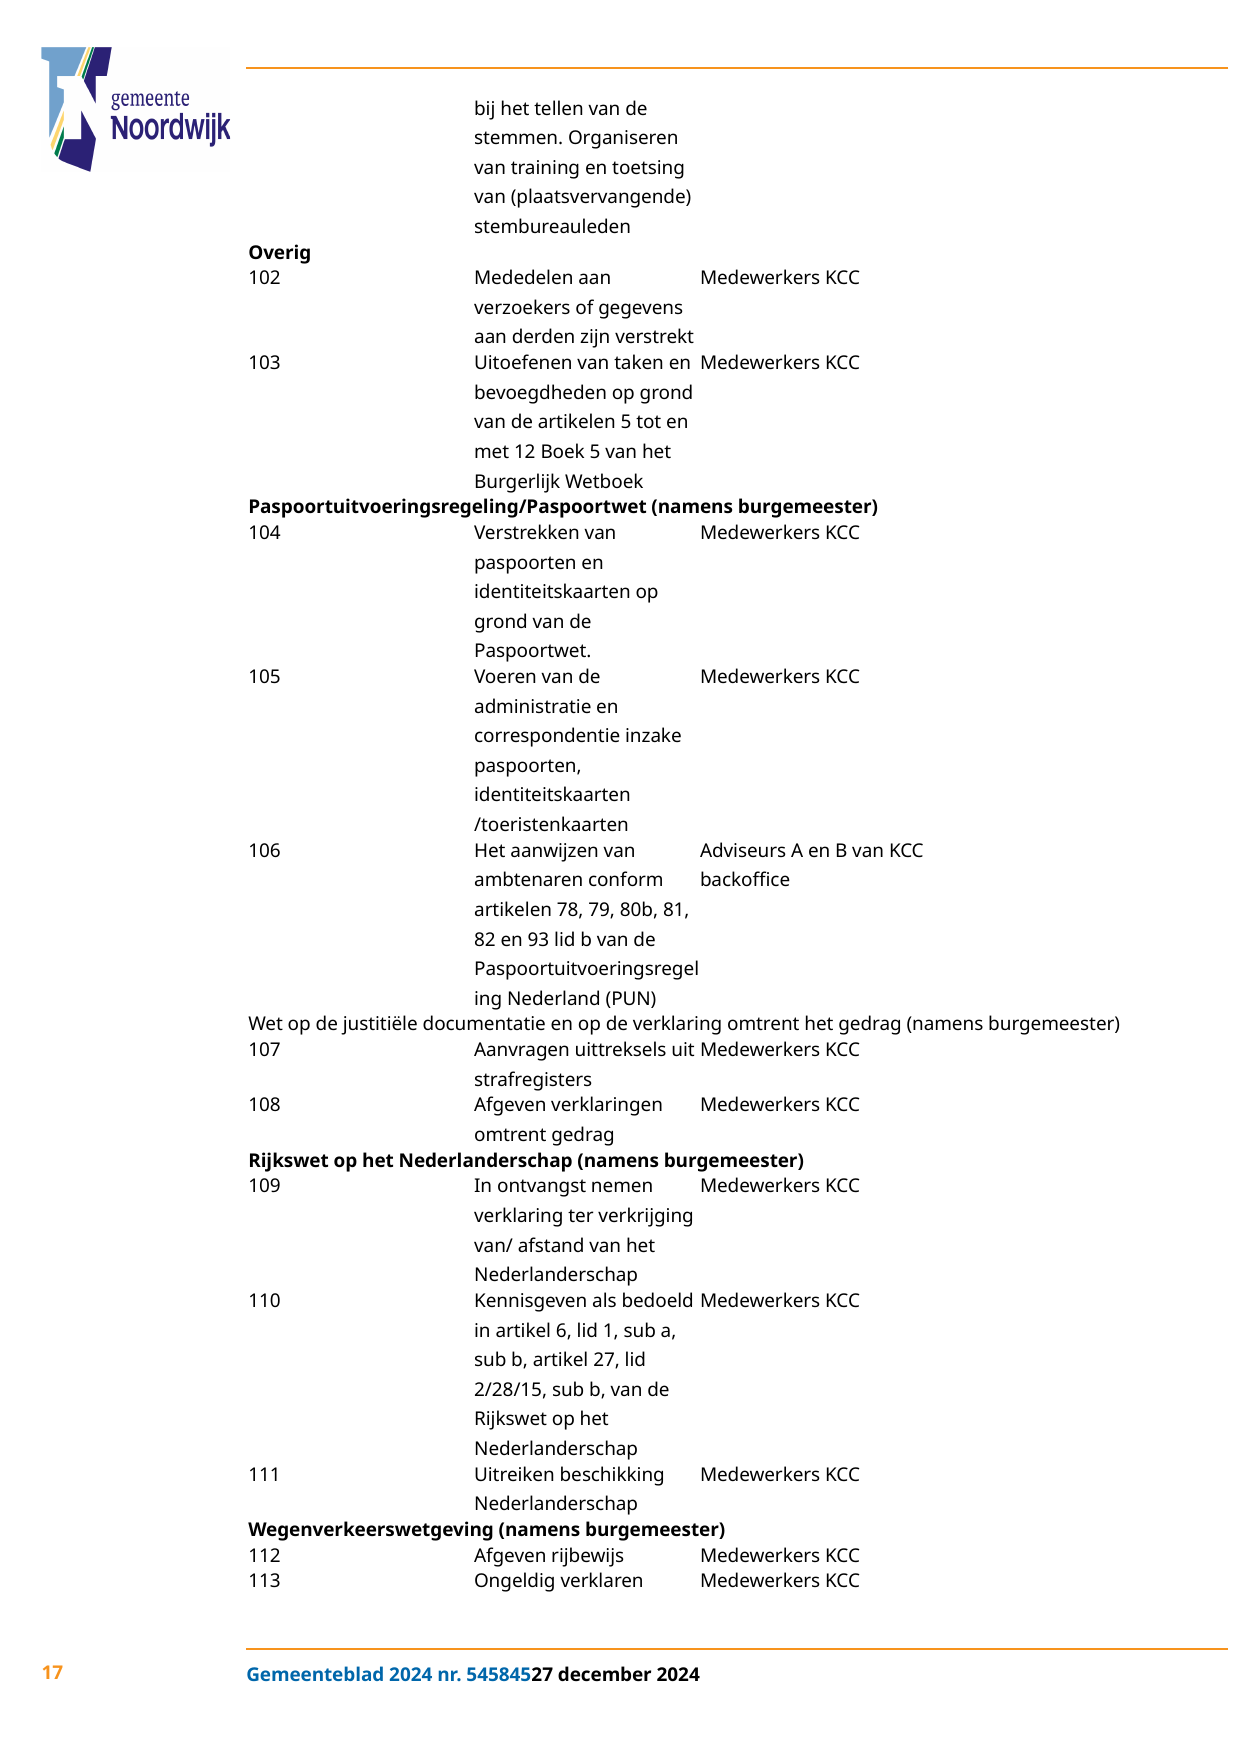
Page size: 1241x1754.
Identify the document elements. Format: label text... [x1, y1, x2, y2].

table_cell Medewerkers KCC [700, 1173, 926, 1287]
table_cell 109 [248, 1173, 474, 1287]
table_cell Uitreiken beschikking Nederlanderschap [474, 1461, 700, 1516]
table_cell Wet op de justitiële documentatie en op de verklaring omtrent het gedrag (namens burgemeester) [248, 1011, 1152, 1036]
table_cell Uitoefenen van taken en bevoegdheden op grond van de artikelen 5 tot en met 12 Boek 5 van het Burgerlijk Wetboek [474, 350, 700, 493]
table_cell [926, 350, 1152, 493]
table_cell Medewerkers KCC [700, 1461, 926, 1516]
table_cell 107 [248, 1036, 474, 1092]
table_cell Overig [248, 239, 1152, 264]
table_cell Medewerkers KCC [700, 1036, 926, 1092]
table_cell Afgeven verklaringen omtrent gedrag [474, 1092, 700, 1147]
table_cell Medewerkers KCC [700, 1568, 926, 1593]
table_cell Medewerkers KCC [700, 1287, 926, 1461]
table_cell 106 [248, 837, 474, 1011]
table_cell Adviseurs A en B van KCC backoffice [700, 837, 926, 1011]
table_cell Kennisgeven als bedoeld in artikel 6, lid 1, sub a, sub b, artikel 27, lid 2/28/15, sub b, van de Rijkswet op het Nederlanderschap [474, 1287, 700, 1461]
table_cell [926, 95, 1152, 239]
table_cell [926, 265, 1152, 349]
table_cell 110 [248, 1287, 474, 1461]
table_cell Medewerkers KCC [700, 663, 926, 837]
table_cell In ontvangst nemen verklaring ter verkrijging van/ afstand van het Nederlanderschap [474, 1173, 700, 1287]
table_cell 102 [248, 265, 474, 349]
table_cell Mededelen aan verzoekers of gegevens aan derden zijn verstrekt [474, 265, 700, 349]
table_cell 108 [248, 1092, 474, 1147]
table_cell [926, 1461, 1152, 1516]
table_cell [926, 663, 1152, 837]
table_cell Paspoortuitvoeringsregeling/Paspoortwet (namens burgemeester) [248, 494, 1152, 519]
table_cell Het aanwijzen van ambtenaren conform artikelen 78, 79, 80b, 81, 82 en 93 lid b van de Paspoortuitvoeringsregeling Nederland (PUN) [474, 837, 700, 1011]
table_cell 104 [248, 519, 474, 663]
table_cell [926, 837, 1152, 1011]
table_cell [926, 1287, 1152, 1461]
table_cell Ongeldig verklaren [474, 1568, 700, 1593]
table_cell [926, 1036, 1152, 1092]
table_cell 113 [248, 1568, 474, 1593]
table_cell Rijkswet op het Nederlanderschap (namens burgemeester) [248, 1147, 1152, 1173]
table_cell 105 [248, 663, 474, 837]
table_cell [926, 1173, 1152, 1287]
table_cell Medewerkers KCC [700, 265, 926, 349]
table_cell bij het tellen van de stemmen. Organiseren van training en toetsing van (plaatsvervangende) stembureauleden [474, 95, 700, 239]
table_cell Medewerkers KCC [700, 350, 926, 493]
table_cell 111 [248, 1461, 474, 1516]
table_cell [926, 519, 1152, 663]
table_cell [926, 1568, 1152, 1593]
table_cell Voeren van de administratie en correspondentie inzake paspoorten, identiteitskaarten /toeristenkaarten [474, 663, 700, 837]
table_cell Afgeven rijbewijs [474, 1542, 700, 1568]
table_cell Wegenverkeerswetgeving (namens burgemeester) [248, 1516, 1152, 1542]
table_cell 103 [248, 350, 474, 493]
table_cell [926, 1542, 1152, 1568]
table_cell Aanvragen uittreksels uit strafregisters [474, 1036, 700, 1092]
table_cell Medewerkers KCC [700, 519, 926, 663]
table_cell Medewerkers KCC [700, 1542, 926, 1568]
table_cell [700, 95, 926, 239]
table_cell [248, 95, 474, 239]
table_cell 112 [248, 1542, 474, 1568]
table_cell Verstrekken van paspoorten en identiteitskaarten op grond van de Paspoortwet. [474, 519, 700, 663]
table_cell [926, 1092, 1152, 1147]
table_cell Medewerkers KCC [700, 1092, 926, 1147]
picture [41, 47, 231, 172]
